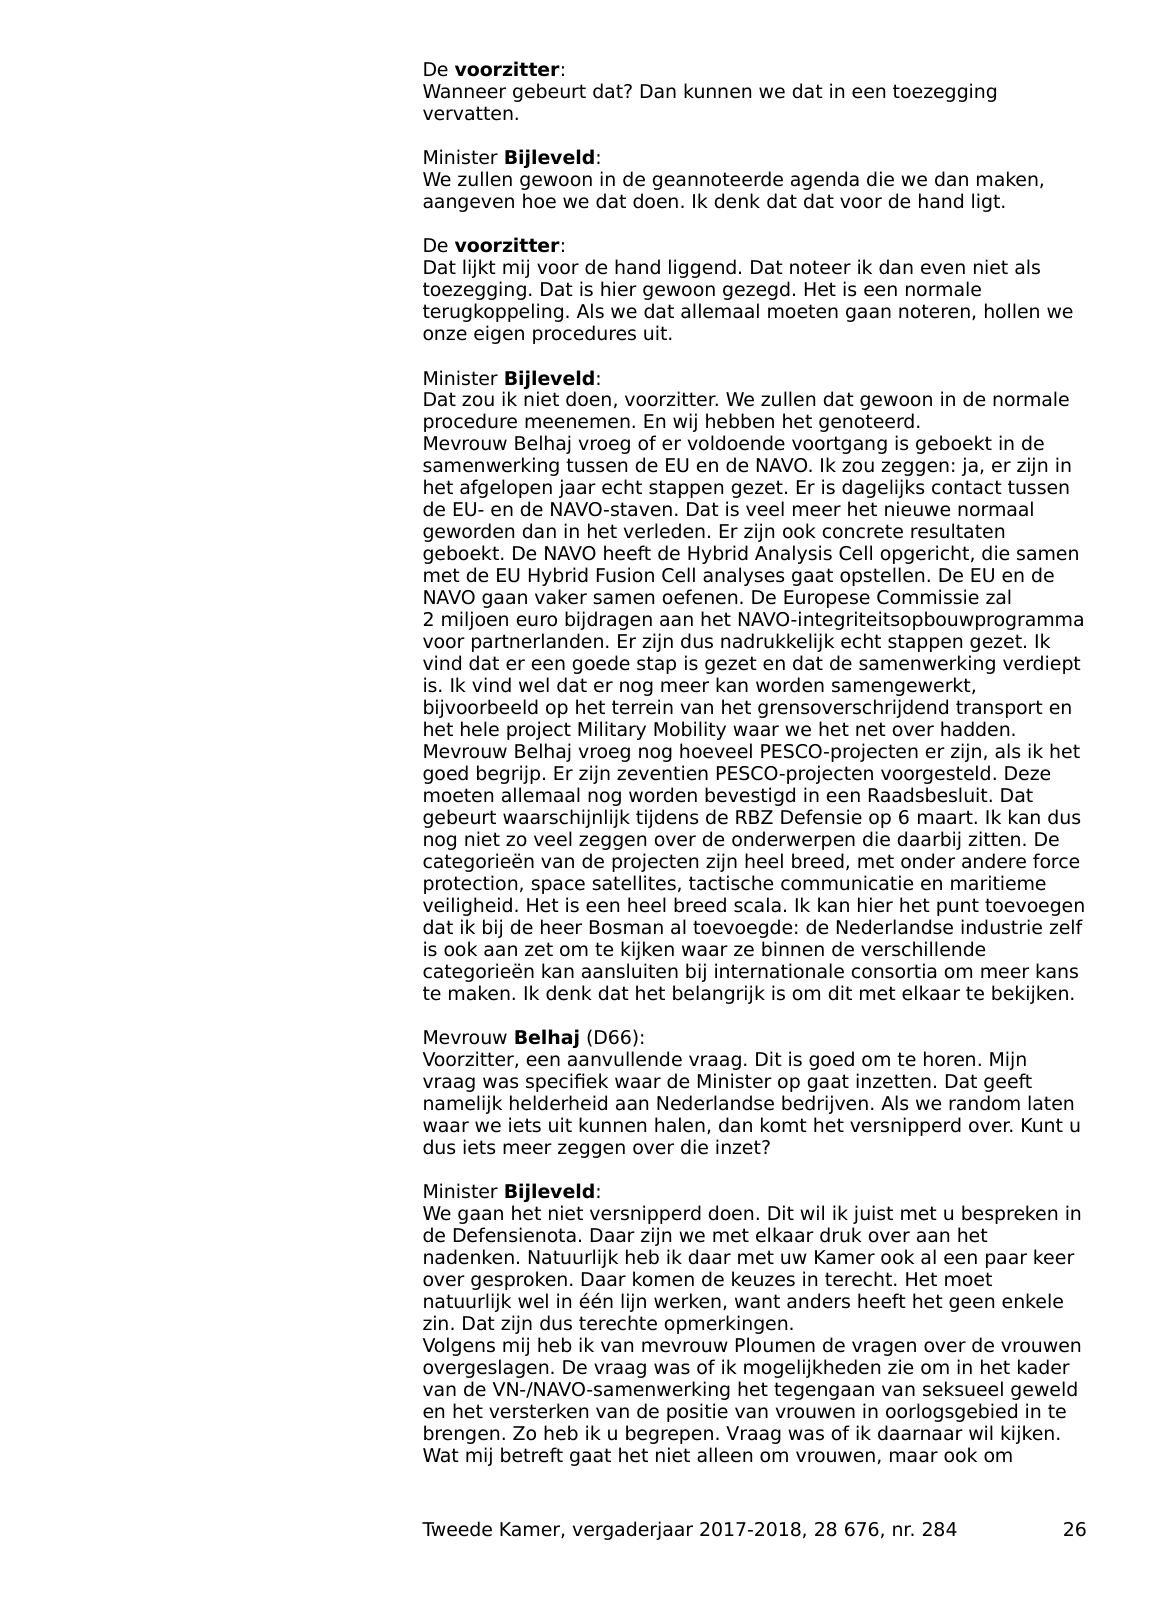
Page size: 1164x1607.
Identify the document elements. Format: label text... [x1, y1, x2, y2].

text Voorzitter, een aanvullende vraag. Dit is goed om te horen. Mijn vraag was specifiek waar de Minister op gaat inzetten. Dat geeft namelijk helderheid aan Nederlandse bedrijven. Als we random laten waar we iets uit kunnen halen, dan komt het versnipperd over. Kunt u dus iets meer zeggen over die inzet? [422, 1049, 1087, 1159]
text De voorzitter: [422, 235, 1087, 257]
text Minister Bijleveld: [422, 147, 1087, 169]
text Dat lijkt mij voor de hand liggend. Dat noteer ik dan even niet als toezegging. Dat is hier gewoon gezegd. Het is een normale terugkoppeling. Als we dat allemaal moeten gaan noteren, hollen we onze eigen procedures uit. [422, 257, 1087, 345]
text Wanneer gebeurt dat? Dan kunnen we dat in een toezegging vervatten. [422, 81, 1087, 125]
text Minister Bijleveld: [422, 1181, 1087, 1203]
text Mevrouw Belhaj (D66): [422, 1027, 1087, 1049]
text Volgens mij heb ik van mevrouw Ploumen de vragen over de vrouwen overgeslagen. De vraag was of ik mogelijkheden zie om in het kader van de VN-/NAVO-samenwerking het tegengaan van seksueel geweld en het versterken van de positie van vrouwen in oorlogsgebied in te brengen. Zo heb ik u begrepen. Vraag was of ik daarnaar wil kijken. Wat mij betreft gaat het niet alleen om vrouwen, maar ook om [422, 1335, 1087, 1467]
text Dat zou ik niet doen, voorzitter. We zullen dat gewoon in de normale procedure meenemen. En wij hebben het genoteerd. [422, 389, 1087, 433]
text Mevrouw Belhaj vroeg of er voldoende voortgang is geboekt in de samenwerking tussen de EU en de NAVO. Ik zou zeggen: ja, er zijn in het afgelopen jaar echt stappen gezet. Er is dagelijks contact tussen de EU- en de NAVO-staven. Dat is veel meer het nieuwe normaal geworden dan in het verleden. Er zijn ook concrete resultaten geboekt. De NAVO heeft de Hybrid Analysis Cell opgericht, die samen met de EU Hybrid Fusion Cell analyses gaat opstellen. De EU en de NAVO gaan vaker samen oefenen. De Europese Commissie zal 2 miljoen euro bijdragen aan het NAVO-integriteitsopbouwprogramma voor partnerlanden. Er zijn dus nadrukkelijk echt stappen gezet. Ik vind dat er een goede stap is gezet en dat de samenwerking verdiept is. Ik vind wel dat er nog meer kan worden samengewerkt, bijvoorbeeld op het terrein van het grensoverschrijdend transport en het hele project Military Mobility waar we het net over hadden. [422, 433, 1087, 741]
text Minister Bijleveld: [422, 367, 1087, 389]
text We gaan het niet versnipperd doen. Dit wil ik juist met u bespreken in de Defensienota. Daar zijn we met elkaar druk over aan het nadenken. Natuurlijk heb ik daar met uw Kamer ook al een paar keer over gesproken. Daar komen de keuzes in terecht. Het moet natuurlijk wel in één lijn werken, want anders heeft het geen enkele zin. Dat zijn dus terechte opmerkingen. [422, 1203, 1087, 1335]
text We zullen gewoon in de geannoteerde agenda die we dan maken, aangeven hoe we dat doen. Ik denk dat dat voor de hand ligt. [422, 169, 1087, 213]
text Mevrouw Belhaj vroeg nog hoeveel PESCO-projecten er zijn, als ik het goed begrijp. Er zijn zeventien PESCO-projecten voorgesteld. Deze moeten allemaal nog worden bevestigd in een Raadsbesluit. Dat gebeurt waarschijnlijk tijdens de RBZ Defensie op 6 maart. Ik kan dus nog niet zo veel zeggen over de onderwerpen die daarbij zitten. De categorieën van de projecten zijn heel breed, met onder andere force protection, space satellites, tactische communicatie en maritieme veiligheid. Het is een heel breed scala. Ik kan hier het punt toevoegen dat ik bij de heer Bosman al toevoegde: de Nederlandse industrie zelf is ook aan zet om te kijken waar ze binnen de verschillende categorieën kan aansluiten bij internationale consortia om meer kans te maken. Ik denk dat het belangrijk is om dit met elkaar te bekijken. [422, 741, 1087, 1005]
text De voorzitter: [422, 59, 1087, 81]
